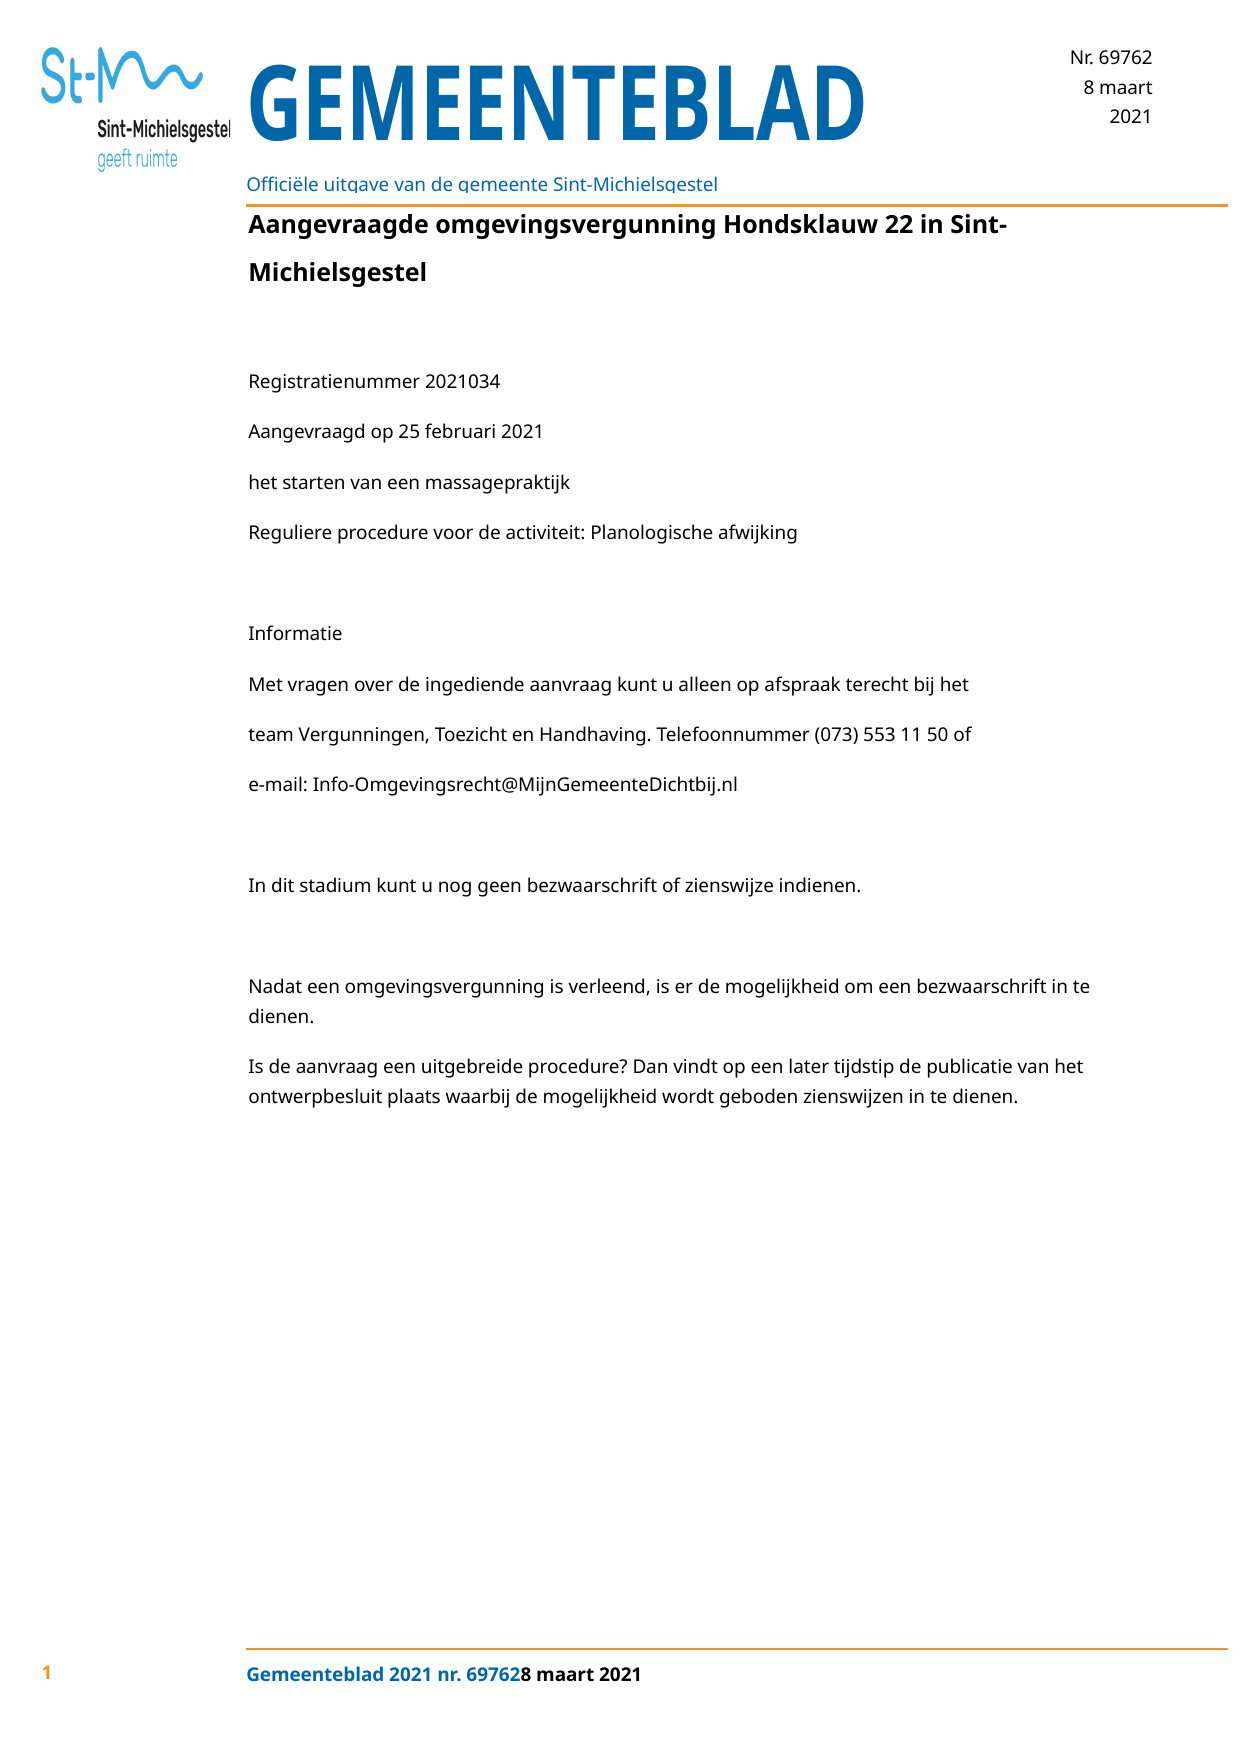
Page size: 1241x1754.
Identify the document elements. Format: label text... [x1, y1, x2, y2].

text Is de aanvraag een uitgebreide procedure? Dan vindt op een later tijdstip de publicatie van het ontwerpbesluit plaats waarbij de mogelijkheid wordt geboden zienswijzen in te dienen. [248, 1053, 1152, 1109]
text Aangevraagd op 25 februari 2021 [248, 419, 1152, 444]
text Aangevraagde omgevingsvergunning Hondsklauw 22 in Sint-Michielsgestel [248, 207, 1152, 288]
text Registratienummer 2021034 [248, 368, 1152, 394]
text team Vergunningen, Toezicht en Handhaving. Telefoonnummer (073) 553 11 50 of [248, 721, 1152, 747]
text Reguliere procedure voor de activiteit: Planologische afwijking [248, 519, 1152, 545]
text Nadat een omgevingsvergunning is verleend, is er de mogelijkheid om een bezwaarschrift in te dienen. [248, 973, 1152, 1029]
picture [41, 47, 231, 172]
text het starten van een massagepraktijk [248, 469, 1152, 495]
text Informatie [248, 620, 1152, 646]
text e-mail: Info-Omgevingsrecht@MijnGemeenteDichtbij.nl [248, 772, 1152, 797]
text In dit stadium kunt u nog geen bezwaarschrift of zienswijze indienen. [248, 872, 1152, 898]
text Met vragen over de ingediende aanvraag kunt u alleen op afspraak terecht bij het [248, 671, 1152, 697]
